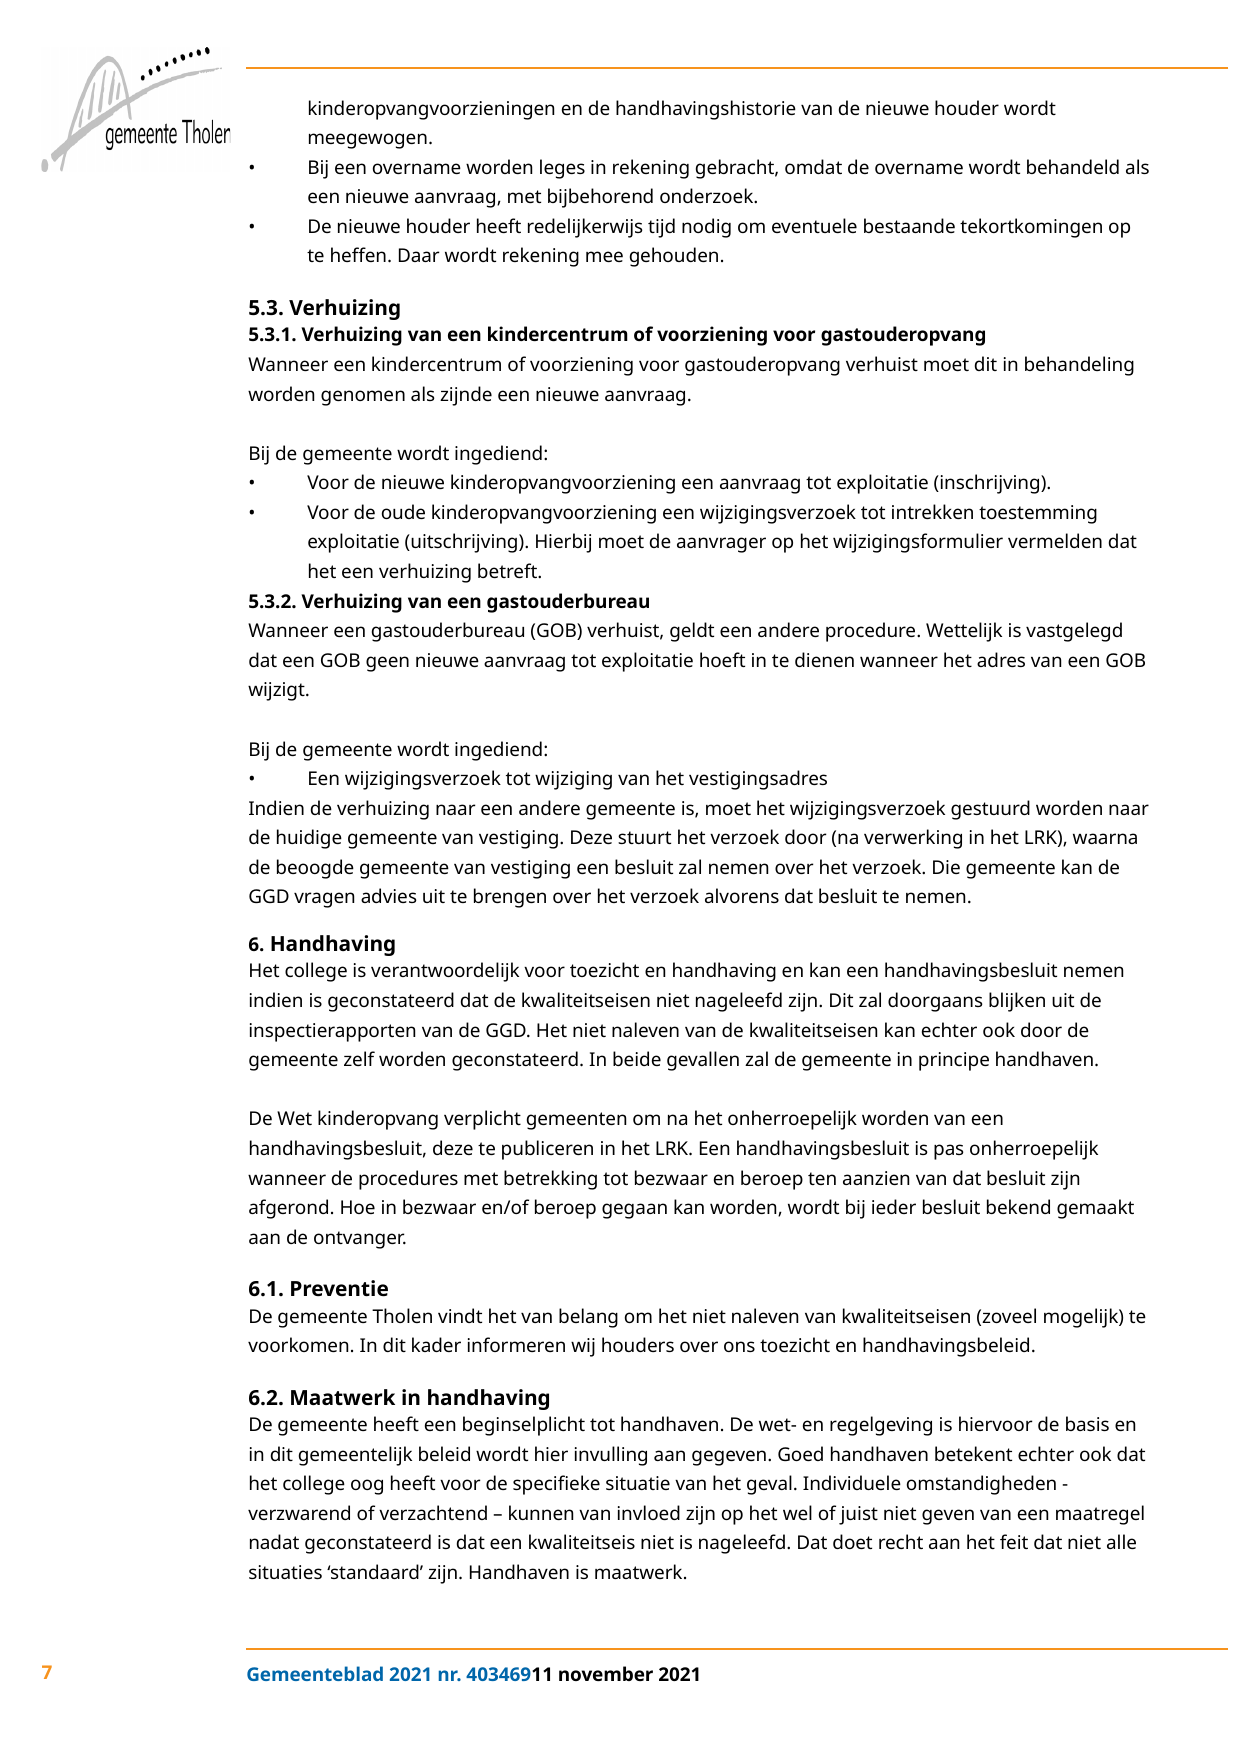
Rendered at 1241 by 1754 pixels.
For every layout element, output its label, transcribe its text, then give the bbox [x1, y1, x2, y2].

text 5.3.2. Verhuizing van een gastouderbureau [248, 588, 1152, 613]
text Indien de verhuizing naar een andere gemeente is, moet het wijzigingsverzoek gestuurd worden naar de huidige gemeente van vestiging. Deze stuurt het verzoek door (na verwerking in het LRK), waarna de beoogde gemeente van vestiging een besluit zal nemen over het verzoek. Die gemeente kan de GGD vragen advies uit te brengen over het verzoek alvorens dat besluit te nemen. [248, 795, 1152, 909]
text 6.2. Maatwerk in handhaving [248, 1383, 1152, 1411]
text Wanneer een gastouderbureau (GOB) verhuist, geldt een andere procedure. Wettelijk is vastgelegd dat een GOB geen nieuwe aanvraag tot exploitatie hoeft in te dienen wanneer het adres van een GOB wijzigt. [248, 617, 1152, 702]
text 6.1. Preventie [248, 1274, 1152, 1303]
text Wanneer een kindercentrum of voorziening voor gastouderopvang verhuist moet dit in behandeling worden genomen als zijnde een nieuwe aanvraag. [248, 351, 1152, 406]
text De Wet kinderopvang verplicht gemeenten om na het onherroepelijk worden van een handhavingsbesluit, deze te publiceren in het LRK. Een handhavingsbesluit is pas onherroepelijk wanneer de procedures met betrekking tot bezwaar en beroep ten aanzien van dat besluit zijn afgerond. Hoe in bezwaar en/of beroep gegaan kan worden, wordt bij ieder besluit bekend gemaakt aan de ontvanger. [248, 1106, 1152, 1250]
list Een wijzigingsverzoek tot wijziging van het vestigingsadres [248, 765, 1152, 791]
list De nieuwe houder heeft redelijkerwijs tijd nodig om eventuele bestaande tekortkomingen op te heffen. Daar wordt rekening mee gehouden. [248, 213, 1152, 268]
list kinderopvangvoorzieningen en de handhavingshistorie van de nieuwe houder wordt meegewogen. [248, 95, 1152, 150]
list Voor de oude kinderopvangvoorziening een wijzigingsverzoek tot intrekken toestemming exploitatie (uitschrijving). Hierbij moet de aanvrager op het wijzigingsformulier vermelden dat het een verhuizing betreft. [248, 499, 1152, 584]
list Voor de nieuwe kinderopvangvoorziening een aanvraag tot exploitatie (inschrijving). [248, 469, 1152, 495]
text Bij de gemeente wordt ingediend: [248, 440, 1152, 466]
text 5.3. Verhuizing [248, 293, 1152, 322]
text 6. Handhaving [248, 929, 1152, 958]
text Bij de gemeente wordt ingediend: [248, 736, 1152, 761]
text Het college is verantwoordelijk voor toezicht en handhaving en kan een handhavingsbesluit nemen indien is geconstateerd dat de kwaliteitseisen niet nageleefd zijn. Dit zal doorgaans blijken uit de inspectierapporten van de GGD. Het niet naleven van de kwaliteitseisen kan echter ook door de gemeente zelf worden geconstateerd. In beide gevallen zal de gemeente in principe handhaven. [248, 958, 1152, 1072]
picture [41, 47, 231, 172]
text De gemeente heeft een beginselplicht tot handhaven. De wet- en regelgeving is hiervoor de basis en in dit gemeentelijk beleid wordt hier invulling aan gegeven. Goed handhaven betekent echter ook dat het college oog heeft voor de specifieke situatie van het geval. Individuele omstandigheden - verzwarend of verzachtend – kunnen van invloed zijn op het wel of juist niet geven van een maatregel nadat geconstateerd is dat een kwaliteitseis niet is nageleefd. Dat doet recht aan het feit dat niet alle situaties ‘standaard’ zijn. Handhaven is maatwerk. [248, 1411, 1152, 1585]
text De gemeente Tholen vindt het van belang om het niet naleven van kwaliteitseisen (zoveel mogelijk) te voorkomen. In dit kader informeren wij houders over ons toezicht en handhavingsbeleid. [248, 1303, 1152, 1358]
list Bij een overname worden leges in rekening gebracht, omdat de overname wordt behandeld als een nieuwe aanvraag, met bijbehorend onderzoek. [248, 154, 1152, 209]
text 5.3.1. Verhuizing van een kindercentrum of voorziening voor gastouderopvang [248, 322, 1152, 347]
